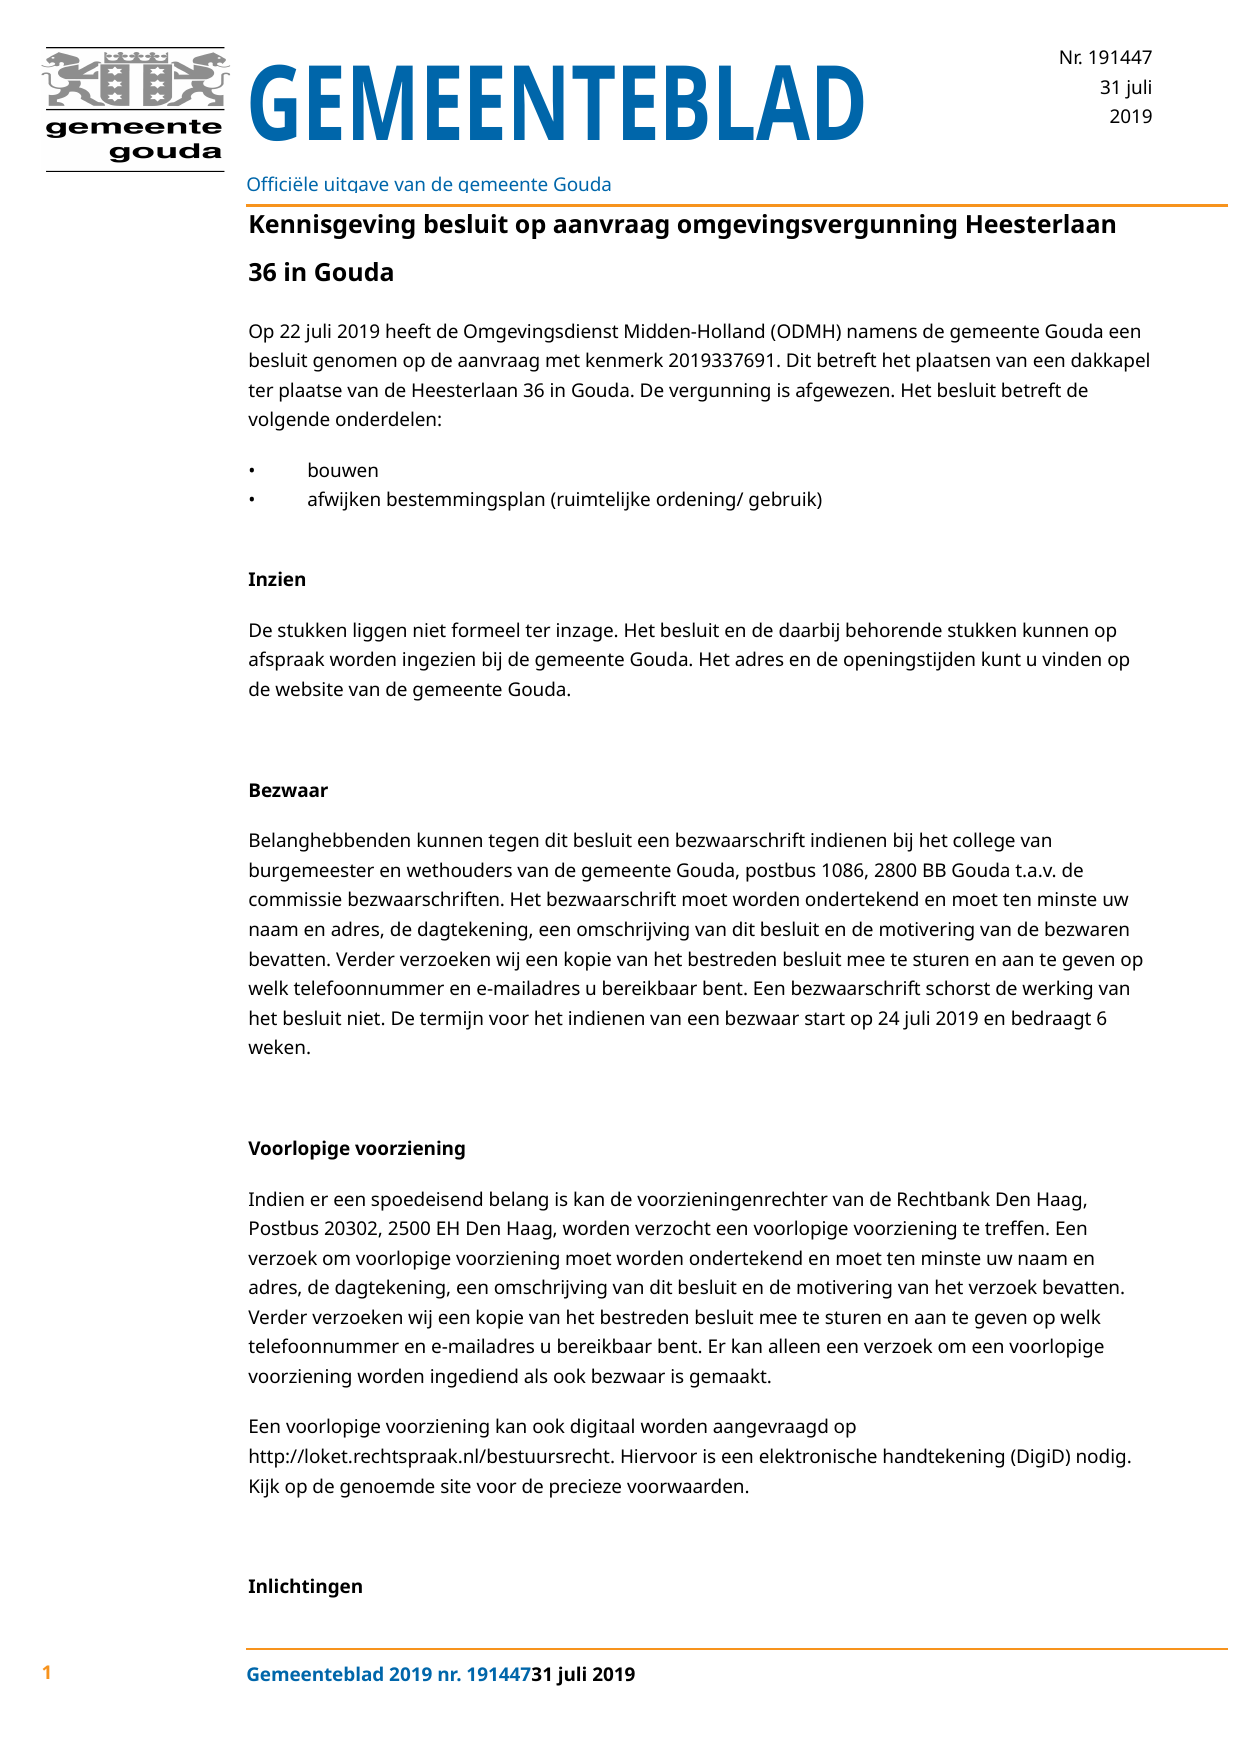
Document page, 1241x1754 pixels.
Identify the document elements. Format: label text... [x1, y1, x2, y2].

text Een voorlopige voorziening kan ook digitaal worden aangevraagd op http://loket.rechtspraak.nl/bestuursrecht. Hiervoor is een elektronische handtekening (DigiD) nodig. Kijk op de genoemde site voor de precieze voorwaarden. [248, 1414, 1152, 1499]
text Voorlopige voorziening [248, 1135, 1152, 1161]
text Op 22 juli 2019 heeft de Omgevingsdienst Midden-Holland (ODMH) namens de gemeente Gouda een besluit genomen op de aanvraag met kenmerk 2019337691. Dit betreft het plaatsen van een dakkapel ter plaatse van de Heesterlaan 36 in Gouda. De vergunning is afgewezen. Het besluit betreft de volgende onderdelen: [248, 318, 1152, 432]
text Kennisgeving besluit op aanvraag omgevingsvergunning Heesterlaan 36 in Gouda [248, 207, 1152, 288]
text Inzien [248, 567, 1152, 592]
list bouwen [248, 457, 1152, 483]
text Bezwaar [248, 777, 1152, 803]
text Indien er een spoedeisend belang is kan de voorzieningenrechter van de Rechtbank Den Haag, Postbus 20302, 2500 EH Den Haag, worden verzocht een voorlopige voorziening te treffen. Een verzoek om voorlopige voorziening moet worden ondertekend en moet ten minste uw naam en adres, de dagtekening, een omschrijving van dit besluit en de motivering van het verzoek bevatten. Verder verzoeken wij een kopie van het bestreden besluit mee te sturen en aan te geven op welk telefoonnummer en e-mailadres u bereikbaar bent. Er kan alleen een verzoek om een voorlopige voorziening worden ingediend als ook bezwaar is gemaakt. [248, 1186, 1152, 1389]
picture [41, 47, 231, 172]
list afwijken bestemmingsplan (ruimtelijke ordening/ gebruik) [248, 487, 1152, 512]
text De stukken liggen niet formeel ter inzage. Het besluit en de daarbij behorende stukken kunnen op afspraak worden ingezien bij de gemeente Gouda. Het adres en de openingstijden kunt u vinden op de website van de gemeente Gouda. [248, 617, 1152, 702]
text Inlichtingen [248, 1574, 1152, 1599]
text Belanghebbenden kunnen tegen dit besluit een bezwaarschrift indienen bij het college van burgemeester en wethouders van de gemeente Gouda, postbus 1086, 2800 BB Gouda t.a.v. de commissie bezwaarschriften. Het bezwaarschrift moet worden ondertekend en moet ten minste uw naam en adres, de dagtekening, een omschrijving van dit besluit en de motivering van de bezwaren bevatten. Verder verzoeken wij een kopie van het bestreden besluit mee te sturen en aan te geven op welk telefoonnummer en e-mailadres u bereikbaar bent. Een bezwaarschrift schorst de werking van het besluit niet. De termijn voor het indienen van een bezwaar start op 24 juli 2019 en bedraagt 6 weken. [248, 827, 1152, 1060]
